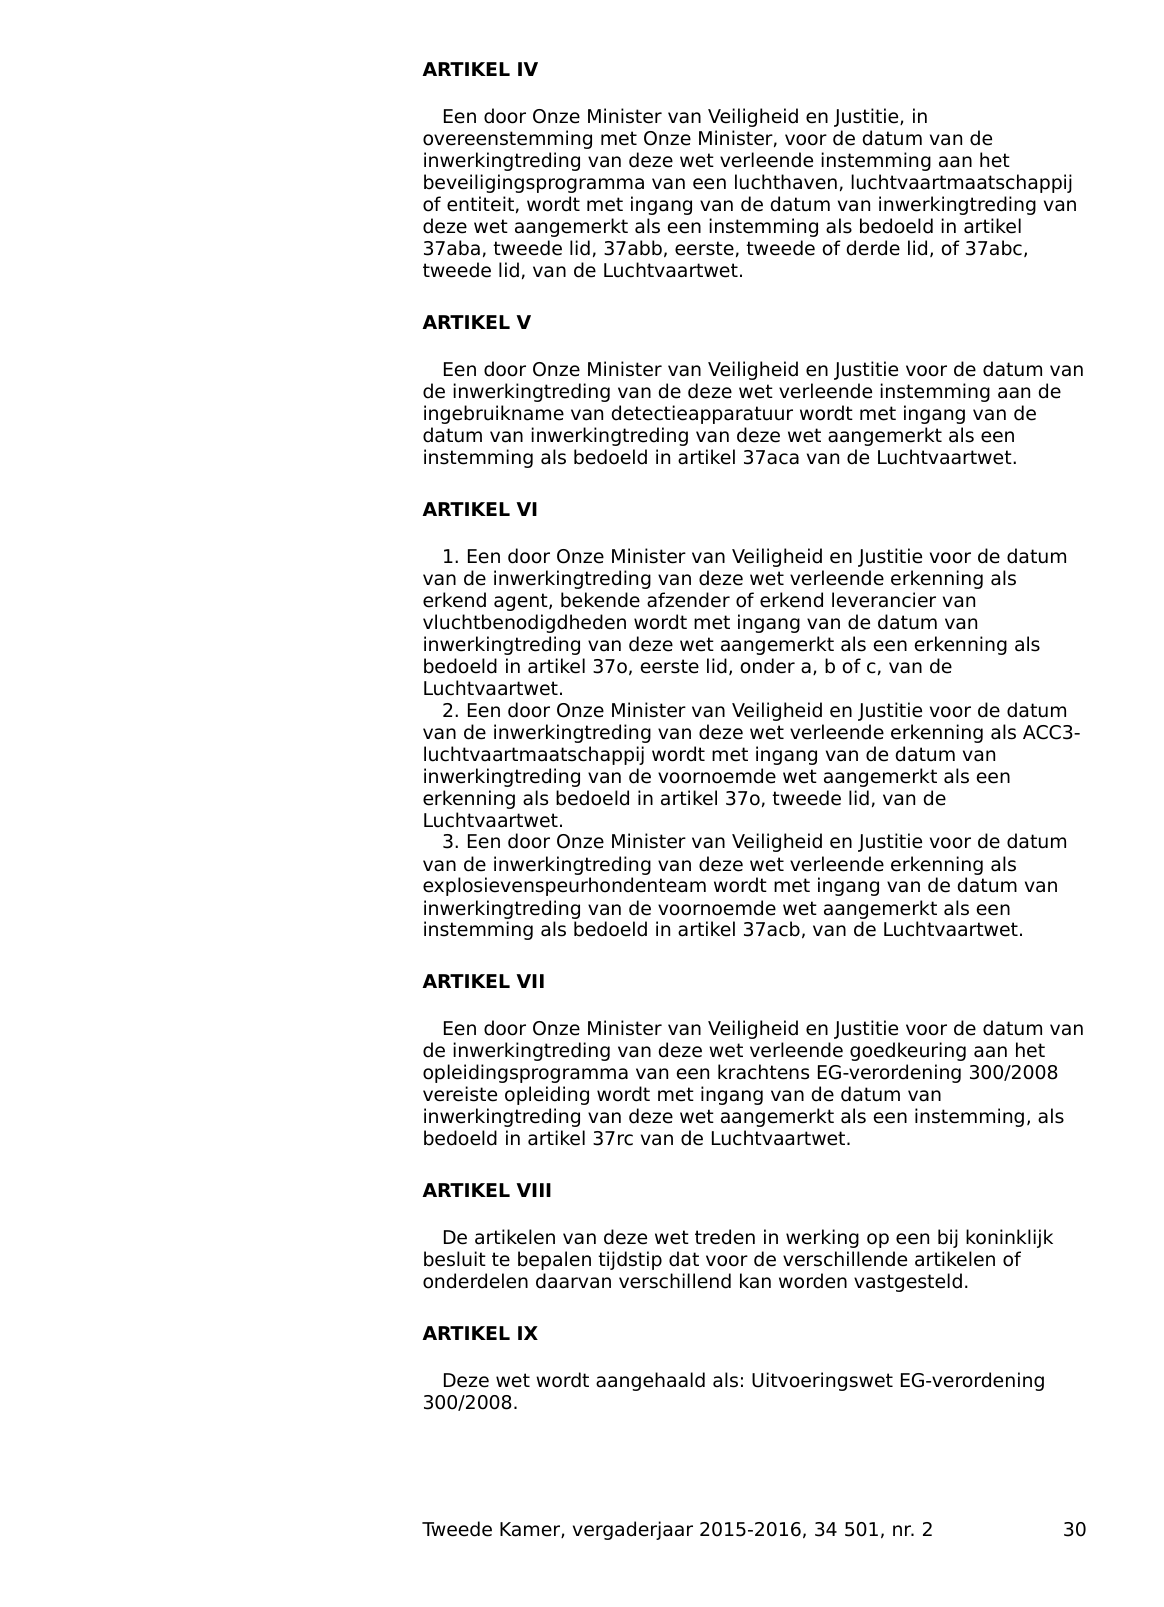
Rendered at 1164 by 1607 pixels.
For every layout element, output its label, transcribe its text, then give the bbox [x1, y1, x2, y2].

subtitle ARTIKEL VI [422, 499, 1087, 521]
subtitle ARTIKEL V [422, 312, 1087, 334]
subtitle ARTIKEL IV [422, 59, 1087, 81]
text Een door Onze Minister van Veiligheid en Justitie, in overeenstemming met Onze Minister, voor de datum van de inwerkingtreding van deze wet verleende instemming aan het beveiligingsprogramma van een luchthaven, luchtvaartmaatschappij of entiteit, wordt met ingang van de datum van inwerkingtreding van deze wet aangemerkt als een instemming als bedoeld in artikel 37aba, tweede lid, 37abb, eerste, tweede of derde lid, of 37abc, tweede lid, van de Luchtvaartwet. [422, 106, 1087, 282]
subtitle ARTIKEL VIII [422, 1180, 1087, 1202]
text 2. Een door Onze Minister van Veiligheid en Justitie voor de datum van de inwerkingtreding van deze wet verleende erkenning als ACC3-luchtvaartmaatschappij wordt met ingang van de datum van inwerkingtreding van de voornoemde wet aangemerkt als een erkenning als bedoeld in artikel 37o, tweede lid, van de Luchtvaartwet. [422, 699, 1087, 831]
text Een door Onze Minister van Veiligheid en Justitie voor de datum van de inwerkingtreding van deze wet verleende goedkeuring aan het opleidingsprogramma van een krachtens EG-verordening 300/2008 vereiste opleiding wordt met ingang van de datum van inwerkingtreding van deze wet aangemerkt als een instemming, als bedoeld in artikel 37rc van de Luchtvaartwet. [422, 1018, 1087, 1150]
subtitle ARTIKEL IX [422, 1323, 1087, 1345]
text De artikelen van deze wet treden in werking op een bij koninklijk besluit te bepalen tijdstip dat voor de verschillende artikelen of onderdelen daarvan verschillend kan worden vastgesteld. [422, 1227, 1087, 1293]
text 1. Een door Onze Minister van Veiligheid en Justitie voor de datum van de inwerkingtreding van deze wet verleende erkenning als erkend agent, bekende afzender of erkend leverancier van vluchtbenodigdheden wordt met ingang van de datum van inwerkingtreding van deze wet aangemerkt als een erkenning als bedoeld in artikel 37o, eerste lid, onder a, b of c, van de Luchtvaartwet. [422, 546, 1087, 699]
text Deze wet wordt aangehaald als: Uitvoeringswet EG-verordening 300/2008. [422, 1370, 1087, 1414]
text Een door Onze Minister van Veiligheid en Justitie voor de datum van de inwerkingtreding van de deze wet verleende instemming aan de ingebruikname van detectieapparatuur wordt met ingang van de datum van inwerkingtreding van deze wet aangemerkt als een instemming als bedoeld in artikel 37aca van de Luchtvaartwet. [422, 359, 1087, 469]
subtitle ARTIKEL VII [422, 971, 1087, 993]
text 3. Een door Onze Minister van Veiligheid en Justitie voor de datum van de inwerkingtreding van deze wet verleende erkenning als explosievenspeurhondenteam wordt met ingang van de datum van inwerkingtreding van de voornoemde wet aangemerkt als een instemming als bedoeld in artikel 37acb, van de Luchtvaartwet. [422, 831, 1087, 941]
